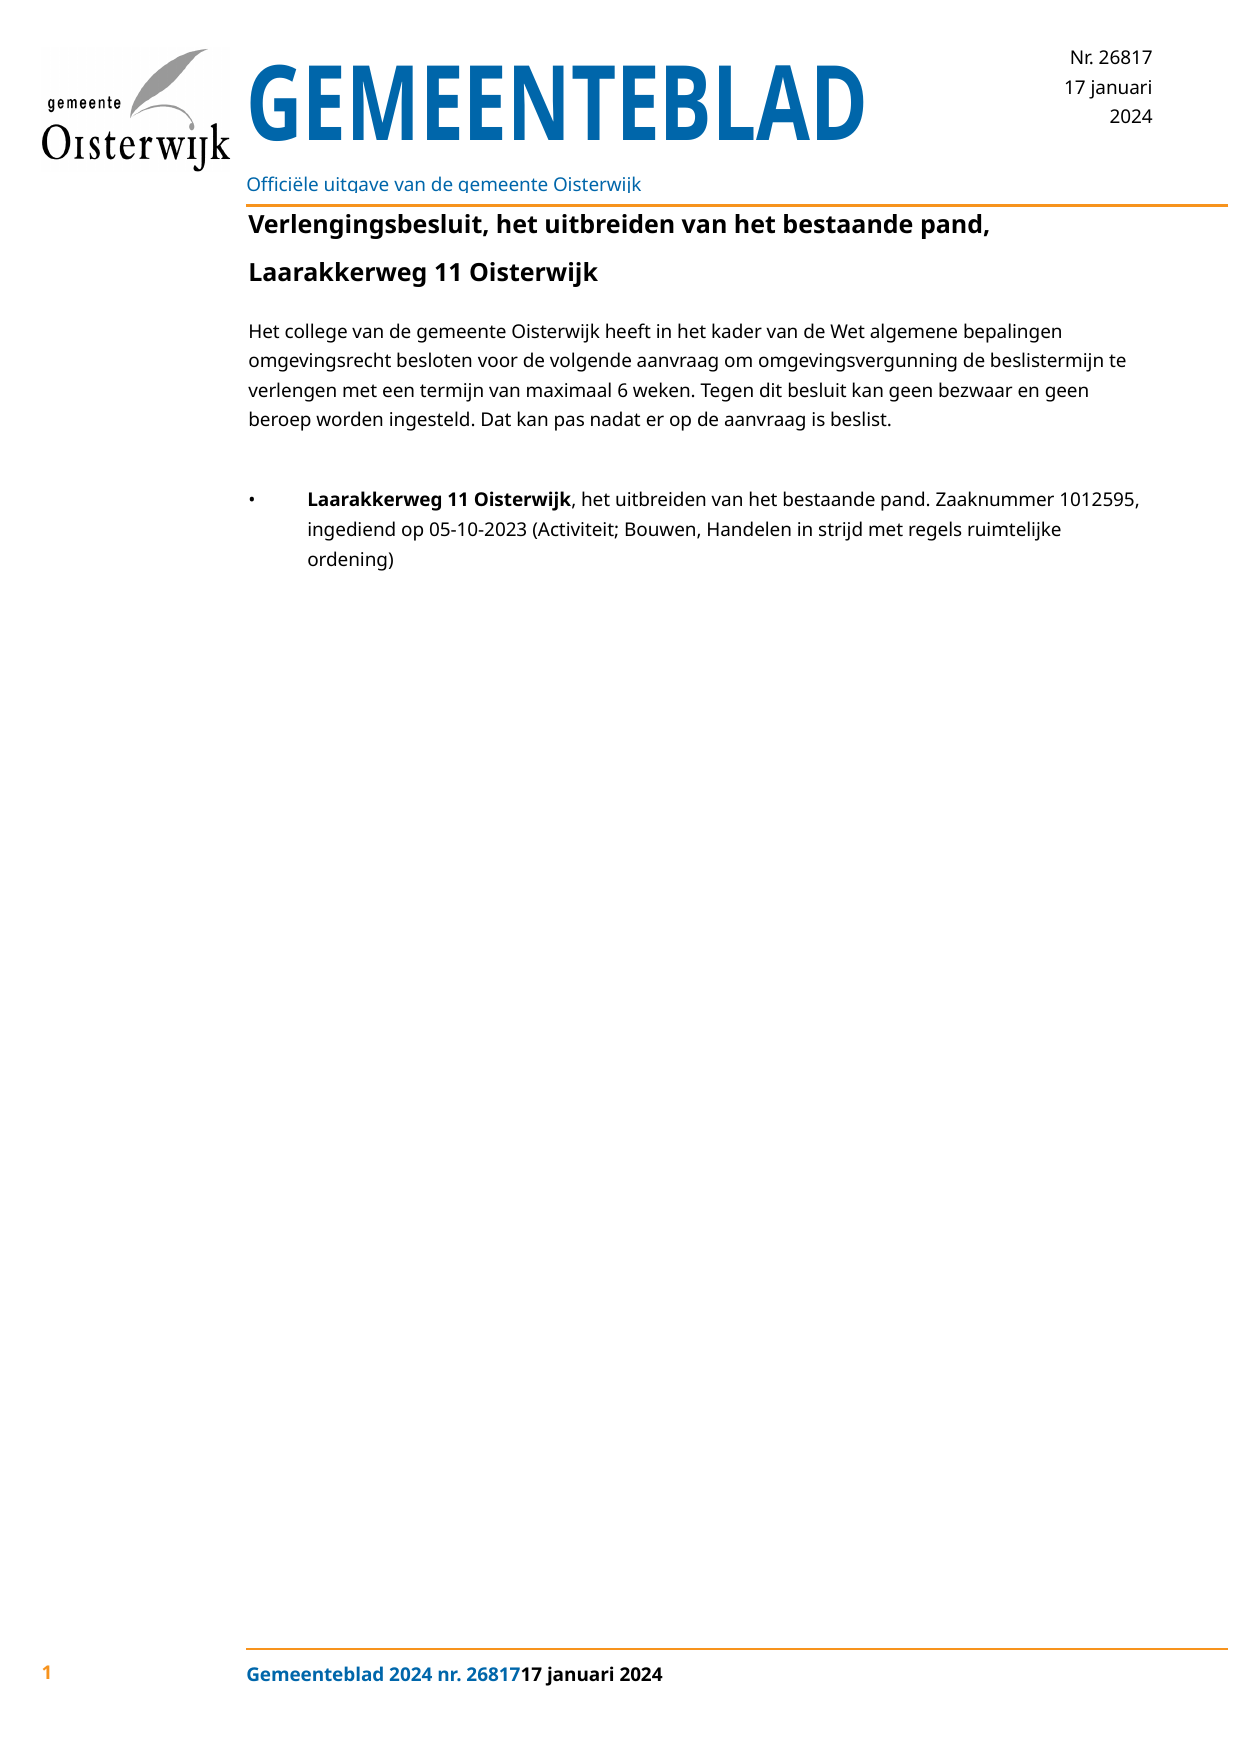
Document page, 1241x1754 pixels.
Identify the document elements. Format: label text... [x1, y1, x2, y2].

text Verlengingsbesluit, het uitbreiden van het bestaande pand, Laarakkerweg 11 Oisterwijk [248, 207, 1152, 288]
text Het college van de gemeente Oisterwijk heeft in het kader van de Wet algemene bepalingen omgevingsrecht besloten voor de volgende aanvraag om omgevingsvergunning de beslistermijn te verlengen met een termijn van maximaal 6 weken. Tegen dit besluit kan geen bezwaar en geen beroep worden ingesteld. Dat kan pas nadat er op de aanvraag is beslist. [248, 318, 1152, 432]
picture [41, 47, 231, 172]
list Laarakkerweg 11 Oisterwijk, het uitbreiden van het bestaande pand. Zaaknummer 1012595, ingediend op 05-10-2023 (Activiteit; Bouwen, Handelen in strijd met regels ruimtelijke ordening) [248, 487, 1152, 572]
